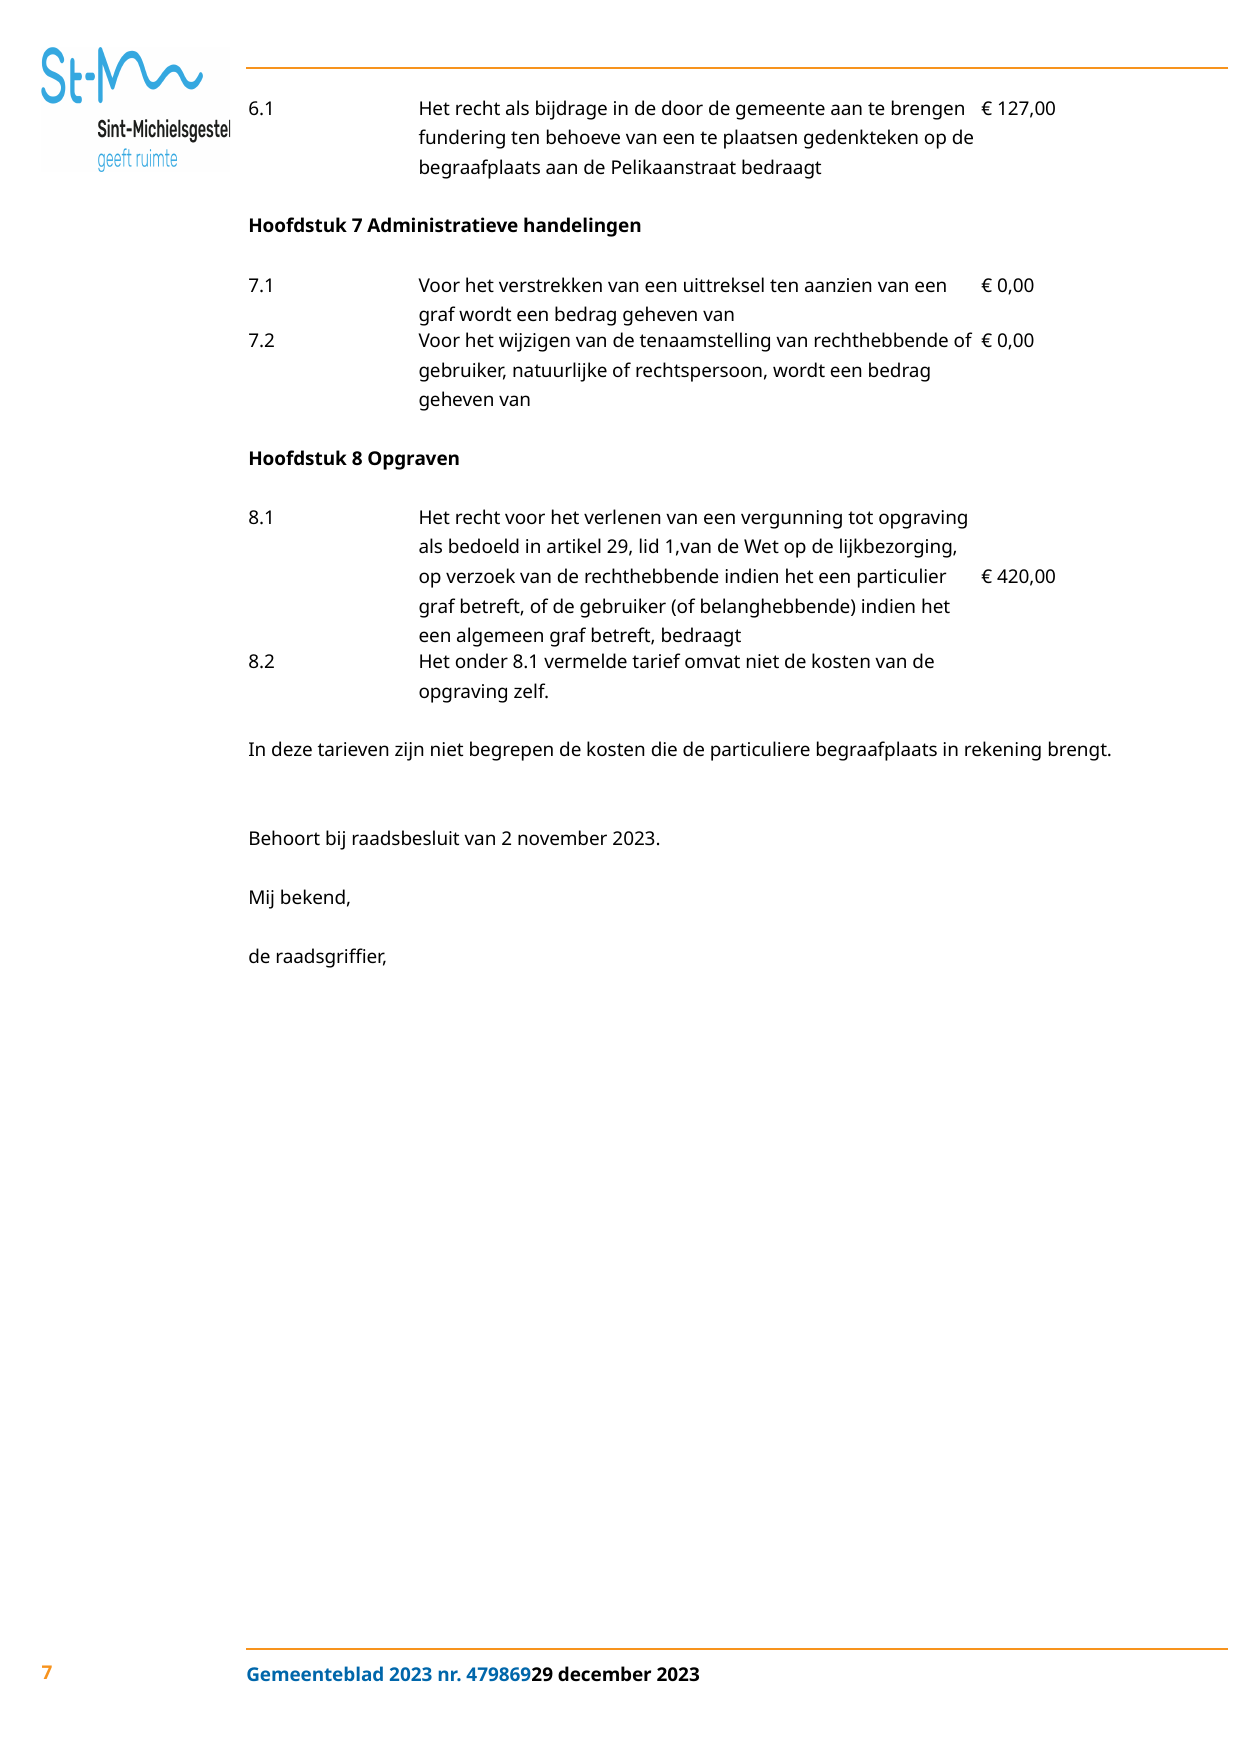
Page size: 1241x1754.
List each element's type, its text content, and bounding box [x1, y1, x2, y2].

text Behoort bij raadsbesluit van 2 november 2023. [248, 825, 1152, 851]
table_cell € 0,00 [981, 327, 1152, 412]
table_header 8.1 [248, 504, 418, 648]
text Hoofdstuk 7 Administratieve handelingen [248, 213, 1152, 238]
text de raadsgriffier, [248, 943, 1152, 969]
text In deze tarieven zijn niet begrepen de kosten die de particuliere begraafplaats in rekening brengt. [248, 736, 1152, 762]
table_header Voor het verstrekken van een uittreksel ten aanzien van een graf wordt een bedrag geheven van [418, 272, 981, 327]
table_cell [981, 648, 1152, 703]
table_header € 127,00 [981, 95, 1152, 180]
text Hoofdstuk 8 Opgraven [248, 445, 1152, 471]
table_cell Voor het wijzigen van de tenaamstelling van rechthebbende of gebruiker, natuurlijke of rechtspersoon, wordt een bedrag geheven van [418, 327, 981, 412]
table_cell 7.2 [248, 327, 418, 412]
table_cell Het onder 8.1 vermelde tarief omvat niet de kosten van de opgraving zelf. [418, 648, 981, 703]
table_header Het recht als bijdrage in de door de gemeente aan te brengen fundering ten behoeve van een te plaatsen gedenkteken op de begraafplaats aan de Pelikaanstraat bedraagt [418, 95, 981, 180]
table_header € 0,00 [981, 272, 1152, 327]
picture [41, 47, 231, 172]
table_header 7.1 [248, 272, 418, 327]
table_header 6.1 [248, 95, 418, 180]
table_header € 420,00 [981, 504, 1152, 648]
table_cell 8.2 [248, 648, 418, 703]
text Mij bekend, [248, 884, 1152, 910]
table_header Het recht voor het verlenen van een vergunning tot opgraving als bedoeld in artikel 29, lid 1,van de Wet op de lijkbezorging, op verzoek van de rechthebbende indien het een particulier graf betreft, of de gebruiker (of belanghebbende) indien het een algemeen graf betreft, bedraagt [418, 504, 981, 648]
